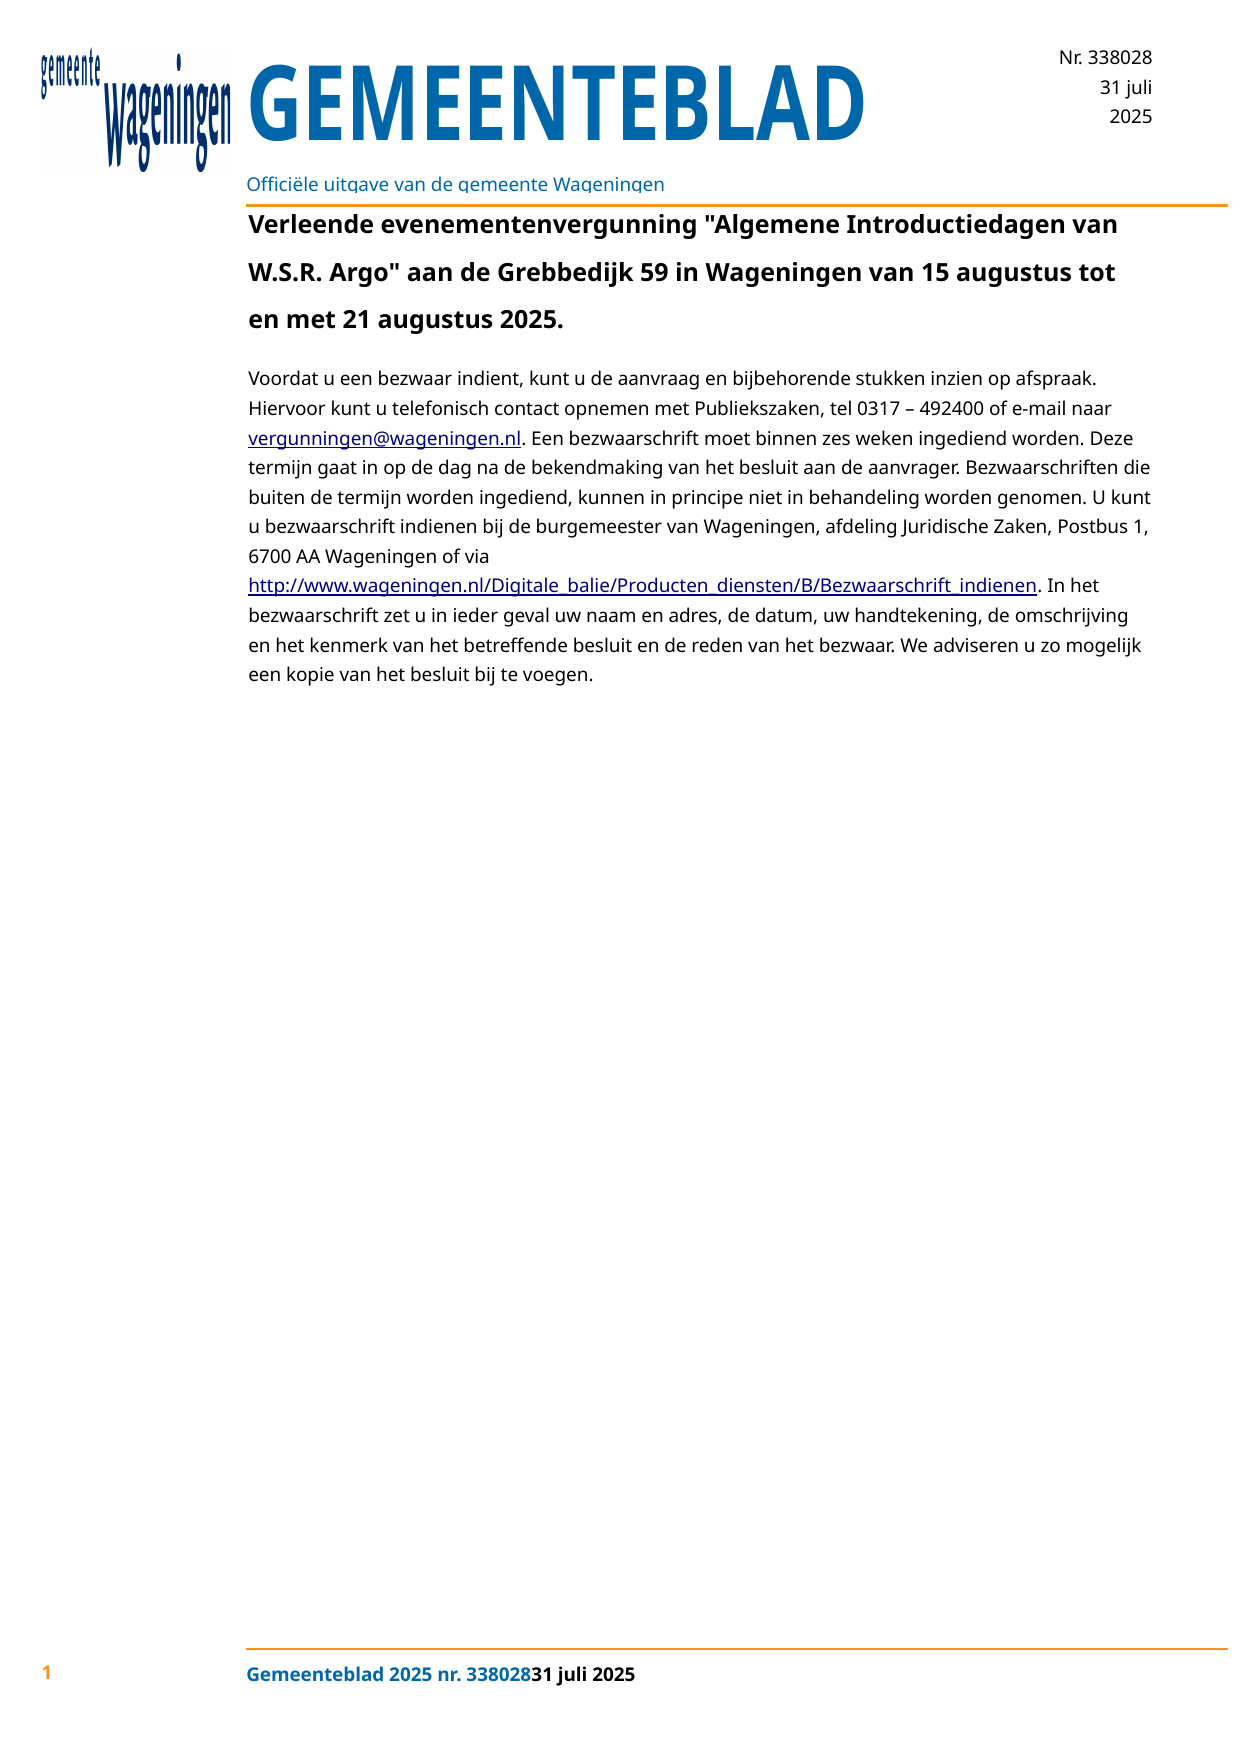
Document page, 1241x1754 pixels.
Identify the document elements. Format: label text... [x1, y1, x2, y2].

text Voordat u een bezwaar indient, kunt u de aanvraag en bijbehorende stukken inzien op afspraak. Hiervoor kunt u telefonisch contact opnemen met Publiekszaken, tel 0317 – 492400 of e-mail naar vergunningen@wageningen.nl. Een bezwaarschrift moet binnen zes weken ingediend worden. Deze termijn gaat in op de dag na de bekendmaking van het besluit aan de aanvrager. Bezwaarschriften die buiten de termijn worden ingediend, kunnen in principe niet in behandeling worden genomen. U kunt u bezwaarschrift indienen bij de burgemeester van Wageningen, afdeling Juridische Zaken, Postbus 1, 6700 AA Wageningen of via http://www.wageningen.nl/Digitale_balie/Producten_diensten/B/Bezwaarschrift_indienen. In het bezwaarschrift zet u in ieder geval uw naam en adres, de datum, uw handtekening, de omschrijving en het kenmerk van het betreffende besluit en de reden van het bezwaar. We adviseren u zo mogelijk een kopie van het besluit bij te voegen. [248, 366, 1152, 687]
picture [41, 47, 231, 172]
text Verleende evenementenvergunning "Algemene Introductiedagen van W.S.R. Argo" aan de Grebbedijk 59 in Wageningen van 15 augustus tot en met 21 augustus 2025. [248, 207, 1152, 336]
